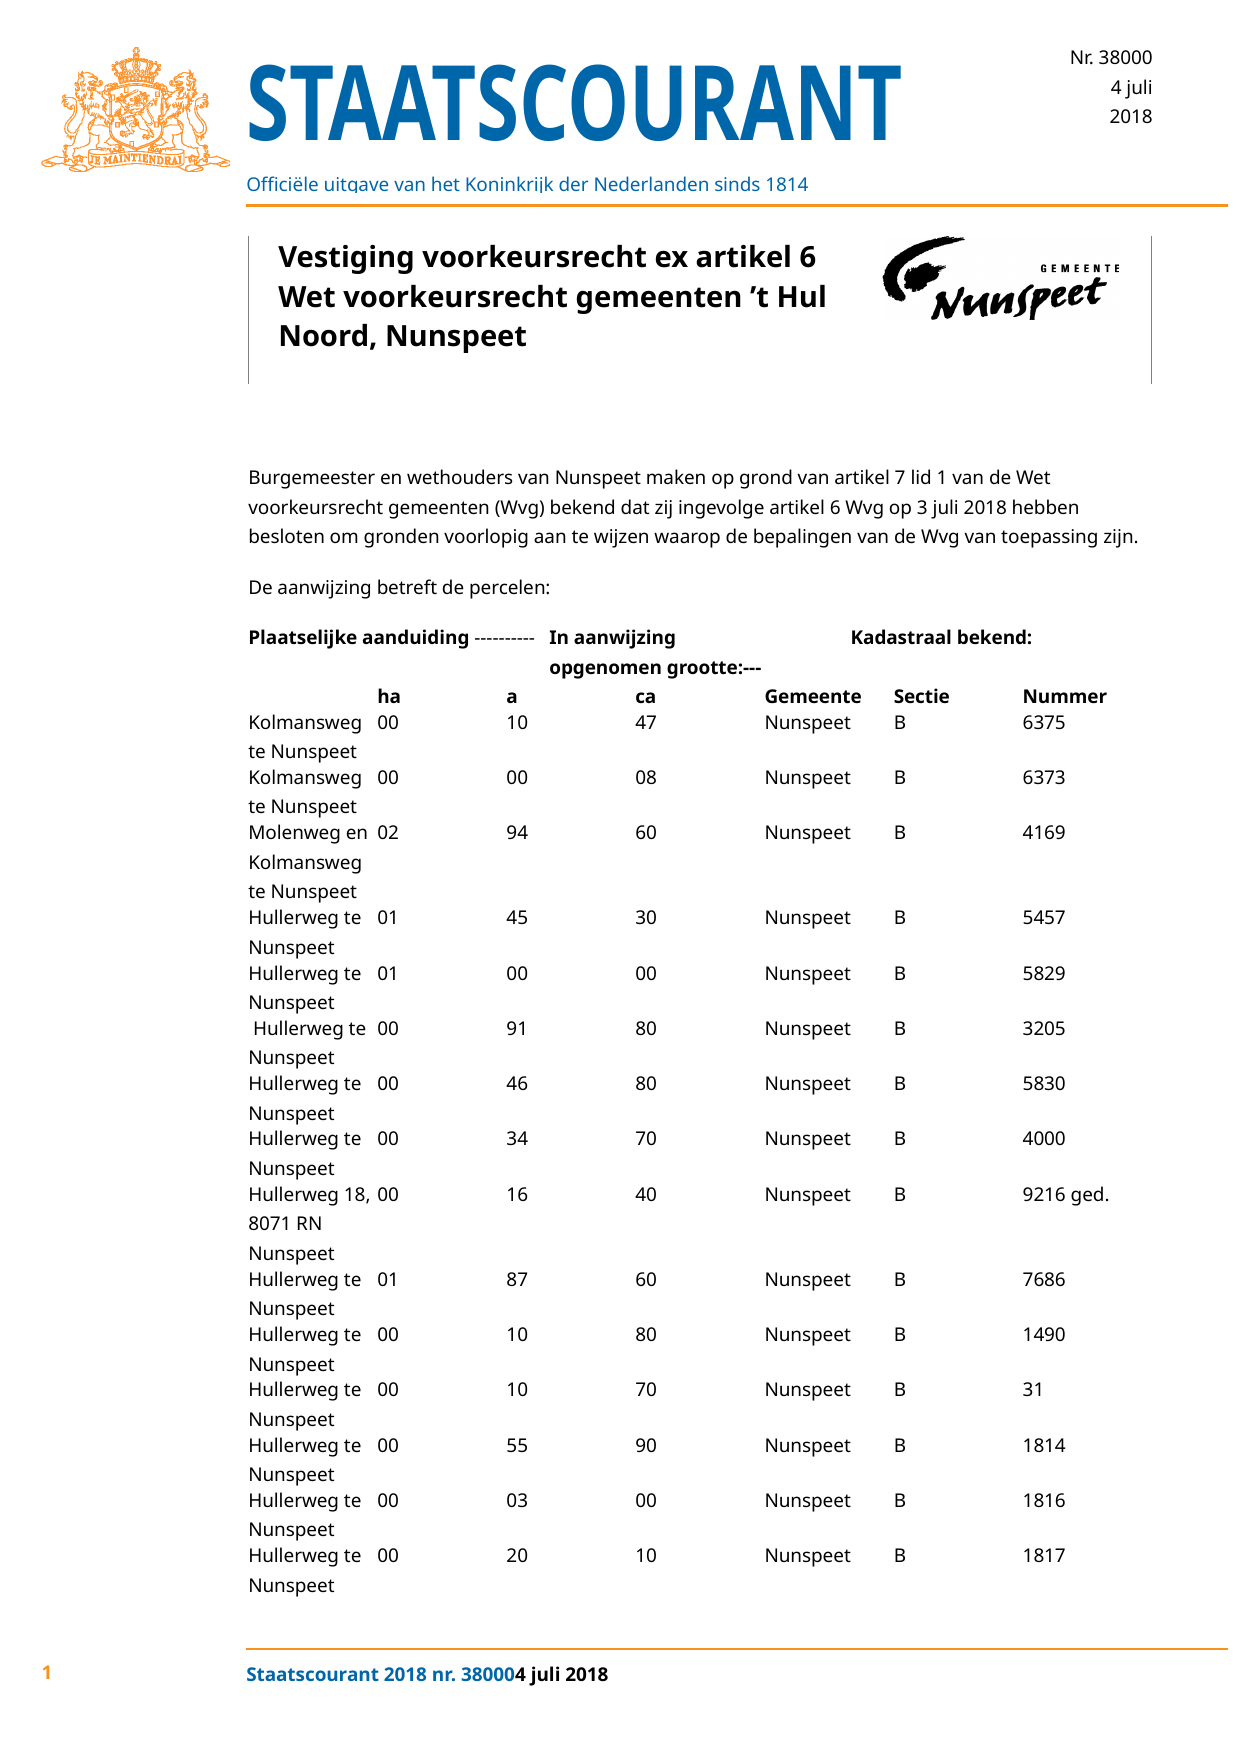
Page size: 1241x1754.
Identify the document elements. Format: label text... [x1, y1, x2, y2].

table_cell 34 [506, 1126, 635, 1181]
table_cell 10 [506, 1376, 635, 1432]
table_header ha [377, 683, 506, 709]
table_cell B [894, 709, 1022, 764]
table_cell Hullerweg 18, 8071 RN Nunspeet [248, 1181, 377, 1266]
table_cell Nunspeet [764, 1543, 893, 1598]
table_cell 00 [506, 960, 635, 1015]
table_cell B [894, 904, 1022, 960]
table_cell B [894, 1376, 1022, 1432]
table_cell 1814 [1023, 1432, 1152, 1487]
table_cell 70 [635, 1126, 764, 1181]
table_cell 80 [635, 1015, 764, 1070]
table_cell 6375 [1023, 709, 1152, 764]
picture [41, 47, 231, 172]
table_cell Nunspeet [764, 1487, 893, 1542]
table_cell B [894, 1487, 1022, 1542]
table_cell 5830 [1023, 1070, 1152, 1126]
table_header Vestiging voorkeursrecht ex artikel 6 Wet voorkeursrecht gemeenten ’t Hul Noord, Nunspeet [249, 236, 850, 384]
table_cell 94 [506, 820, 635, 904]
table_cell 91 [506, 1015, 635, 1070]
table_cell 9216 ged. [1023, 1181, 1152, 1266]
table_cell Nunspeet [764, 1181, 893, 1266]
table_cell Nunspeet [764, 1266, 893, 1321]
table_cell B [894, 960, 1022, 1015]
table_cell Hullerweg te Nunspeet [248, 904, 377, 960]
table_cell Hullerweg te Nunspeet [248, 1070, 377, 1126]
table_cell Nunspeet [764, 904, 893, 960]
table_cell Hullerweg te Nunspeet [248, 1015, 377, 1070]
table_header [248, 683, 377, 709]
table_cell 80 [635, 1321, 764, 1376]
text Burgemeester en wethouders van Nunspeet maken op grond van artikel 7 lid 1 van de Wet voorkeursrecht gemeenten (Wvg) bekend dat zij ingevolge artikel 6 Wvg op 3 juli 2018 hebben besloten om gronden voorlopig aan te wijzen waarop de bepalingen van de Wvg van toepassing zijn. [248, 464, 1152, 549]
table_cell 00 [506, 764, 635, 819]
table_cell 6373 [1023, 764, 1152, 819]
table_cell Nunspeet [764, 764, 893, 819]
table_cell Hullerweg te Nunspeet [248, 1266, 377, 1321]
table_cell 10 [635, 1543, 764, 1598]
table_cell 00 [377, 1321, 506, 1376]
table_cell Nunspeet [764, 709, 893, 764]
table_cell B [894, 1432, 1022, 1487]
text De aanwijzing betreft de percelen: [248, 574, 1152, 600]
table_cell 01 [377, 904, 506, 960]
table_cell 20 [506, 1543, 635, 1598]
table_cell 7686 [1023, 1266, 1152, 1321]
table_cell 5829 [1023, 960, 1152, 1015]
table_cell 4000 [1023, 1126, 1152, 1181]
table_cell B [894, 764, 1022, 819]
table_cell 30 [635, 904, 764, 960]
table_cell Nunspeet [764, 1321, 893, 1376]
table_cell 16 [506, 1181, 635, 1266]
table_cell 90 [635, 1432, 764, 1487]
table_cell 00 [635, 960, 764, 1015]
table_cell B [894, 820, 1022, 904]
table_header a [506, 683, 635, 709]
table_cell Hullerweg te Nunspeet [248, 1321, 377, 1376]
table_cell 10 [506, 1321, 635, 1376]
table_cell B [894, 1321, 1022, 1376]
table_cell Hullerweg te Nunspeet [248, 1432, 377, 1487]
table_cell 00 [377, 1181, 506, 1266]
table_header [850, 320, 1151, 384]
table_cell 31 [1023, 1376, 1152, 1432]
table_cell 60 [635, 1266, 764, 1321]
table_cell 40 [635, 1181, 764, 1266]
table_cell 45 [506, 904, 635, 960]
table_cell 08 [635, 764, 764, 819]
table_cell Nunspeet [764, 1126, 893, 1181]
table_header [850, 236, 882, 319]
table_cell 00 [377, 1070, 506, 1126]
table_cell 03 [506, 1487, 635, 1542]
table_cell 5457 [1023, 904, 1152, 960]
table_cell Nunspeet [764, 820, 893, 904]
table_cell Hullerweg te Nunspeet [248, 960, 377, 1015]
table_cell 00 [377, 1126, 506, 1181]
table_header Kadastraal bekend: [850, 625, 1152, 680]
table_cell Nunspeet [764, 1070, 893, 1126]
table_cell 3205 [1023, 1015, 1152, 1070]
table_cell B [894, 1126, 1022, 1181]
table_cell 87 [506, 1266, 635, 1321]
table_cell 01 [377, 960, 506, 1015]
table_cell 55 [506, 1432, 635, 1487]
table_cell Hullerweg te Nunspeet [248, 1487, 377, 1542]
table_cell Nunspeet [764, 1015, 893, 1070]
table_cell Kolmansweg te Nunspeet [248, 764, 377, 819]
table_cell 00 [377, 709, 506, 764]
table_cell 00 [635, 1487, 764, 1542]
table_header In aanwijzing opgenomen grootte:--- [549, 625, 850, 680]
table_cell B [894, 1070, 1022, 1126]
table_header Nummer [1023, 683, 1152, 709]
table_cell Hullerweg te Nunspeet [248, 1376, 377, 1432]
table_header Plaatselijke aanduiding ---------- [248, 625, 549, 680]
table_cell 80 [635, 1070, 764, 1126]
table_cell 47 [635, 709, 764, 764]
table_cell B [894, 1181, 1022, 1266]
table_cell 1490 [1023, 1321, 1152, 1376]
table_cell Hullerweg te Nunspeet [248, 1126, 377, 1181]
table_cell 00 [377, 1487, 506, 1542]
table_cell 00 [377, 1543, 506, 1598]
table_cell Nunspeet [764, 960, 893, 1015]
table_header Sectie [894, 683, 1022, 709]
table_cell Hullerweg te Nunspeet [248, 1543, 377, 1598]
table_cell Nunspeet [764, 1376, 893, 1432]
table_cell B [894, 1266, 1022, 1321]
table_cell 00 [377, 1376, 506, 1432]
table_cell Nunspeet [764, 1432, 893, 1487]
table_cell 10 [506, 709, 635, 764]
picture [882, 236, 1119, 320]
table_cell 01 [377, 1266, 506, 1321]
table_cell 46 [506, 1070, 635, 1126]
table_header Gemeente [764, 683, 893, 709]
table_cell Kolmansweg te Nunspeet [248, 709, 377, 764]
table_cell B [894, 1015, 1022, 1070]
table_cell 00 [377, 1015, 506, 1070]
table_cell B [894, 1543, 1022, 1598]
table_cell Molenweg en Kolmansweg te Nunspeet [248, 820, 377, 904]
table_cell 1817 [1023, 1543, 1152, 1598]
table_cell 60 [635, 820, 764, 904]
table_cell 4169 [1023, 820, 1152, 904]
table_header ca [635, 683, 764, 709]
table_header [1119, 236, 1151, 319]
table_cell 02 [377, 820, 506, 904]
table_cell 70 [635, 1376, 764, 1432]
table_cell 1816 [1023, 1487, 1152, 1542]
table_cell 00 [377, 764, 506, 819]
table_cell 00 [377, 1432, 506, 1487]
